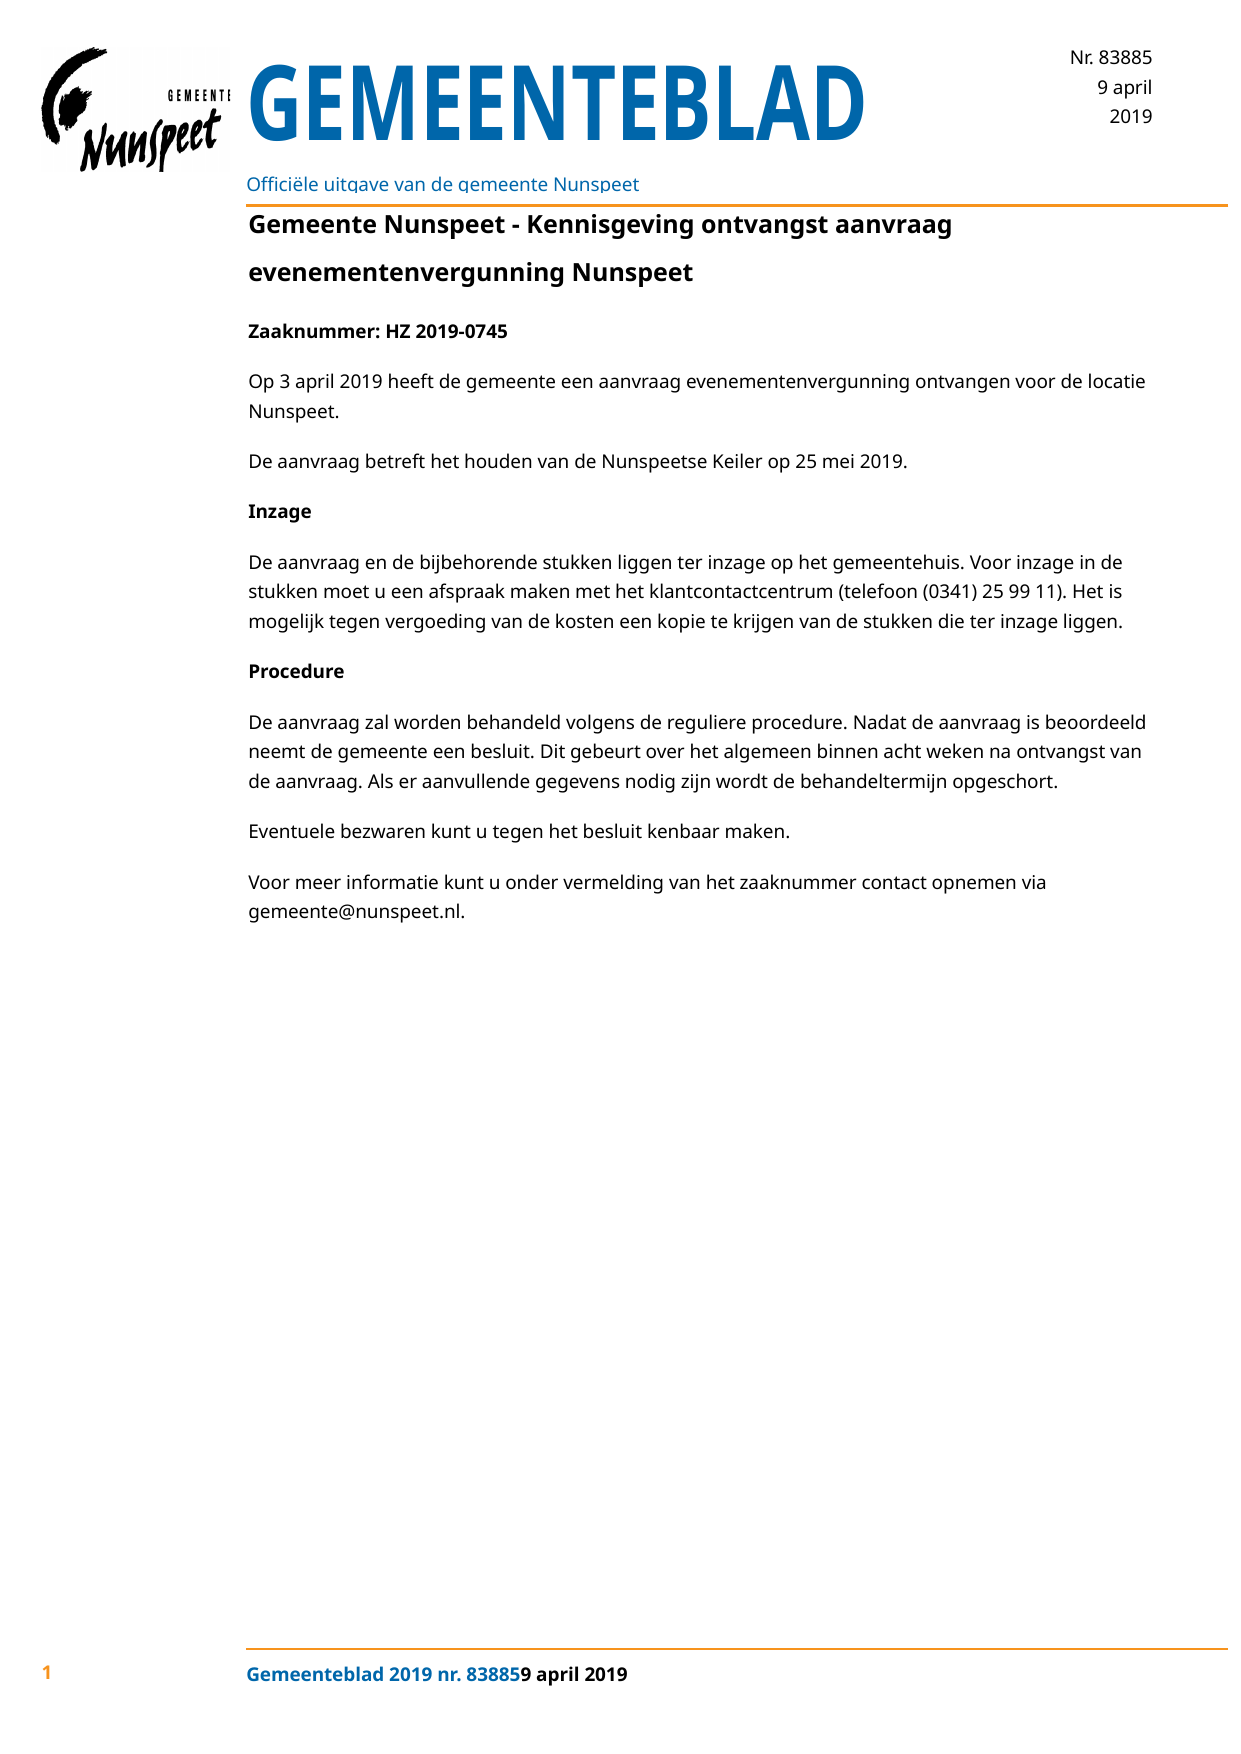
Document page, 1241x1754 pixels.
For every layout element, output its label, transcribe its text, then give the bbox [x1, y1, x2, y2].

text Procedure [248, 659, 1152, 684]
text Eventuele bezwaren kunt u tegen het besluit kenbaar maken. [248, 819, 1152, 844]
text De aanvraag en de bijbehorende stukken liggen ter inzage op het gemeentehuis. Voor inzage in de stukken moet u een afspraak maken met het klantcontactcentrum (telefoon (0341) 25 99 11). Het is mogelijk tegen vergoeding van de kosten een kopie te krijgen van de stukken die ter inzage liggen. [248, 549, 1152, 634]
picture [41, 47, 231, 172]
text Op 3 april 2019 heeft de gemeente een aanvraag evenementenvergunning ontvangen voor de locatie Nunspeet. [248, 368, 1152, 424]
text De aanvraag zal worden behandeld volgens de reguliere procedure. Nadat de aanvraag is beoordeeld neemt de gemeente een besluit. Dit gebeurt over het algemeen binnen acht weken na ontvangst van de aanvraag. Als er aanvullende gegevens nodig zijn wordt de behandeltermijn opgeschort. [248, 709, 1152, 794]
text Voor meer informatie kunt u onder vermelding van het zaaknummer contact opnemen via gemeente@nunspeet.nl. [248, 869, 1152, 924]
text Inzage [248, 499, 1152, 524]
text Gemeente Nunspeet - Kennisgeving ontvangst aanvraag evenementenvergunning Nunspeet [248, 207, 1152, 288]
text De aanvraag betreft het houden van de Nunspeetse Keiler op 25 mei 2019. [248, 448, 1152, 474]
text Zaaknummer: HZ 2019-0745 [248, 318, 1152, 344]
